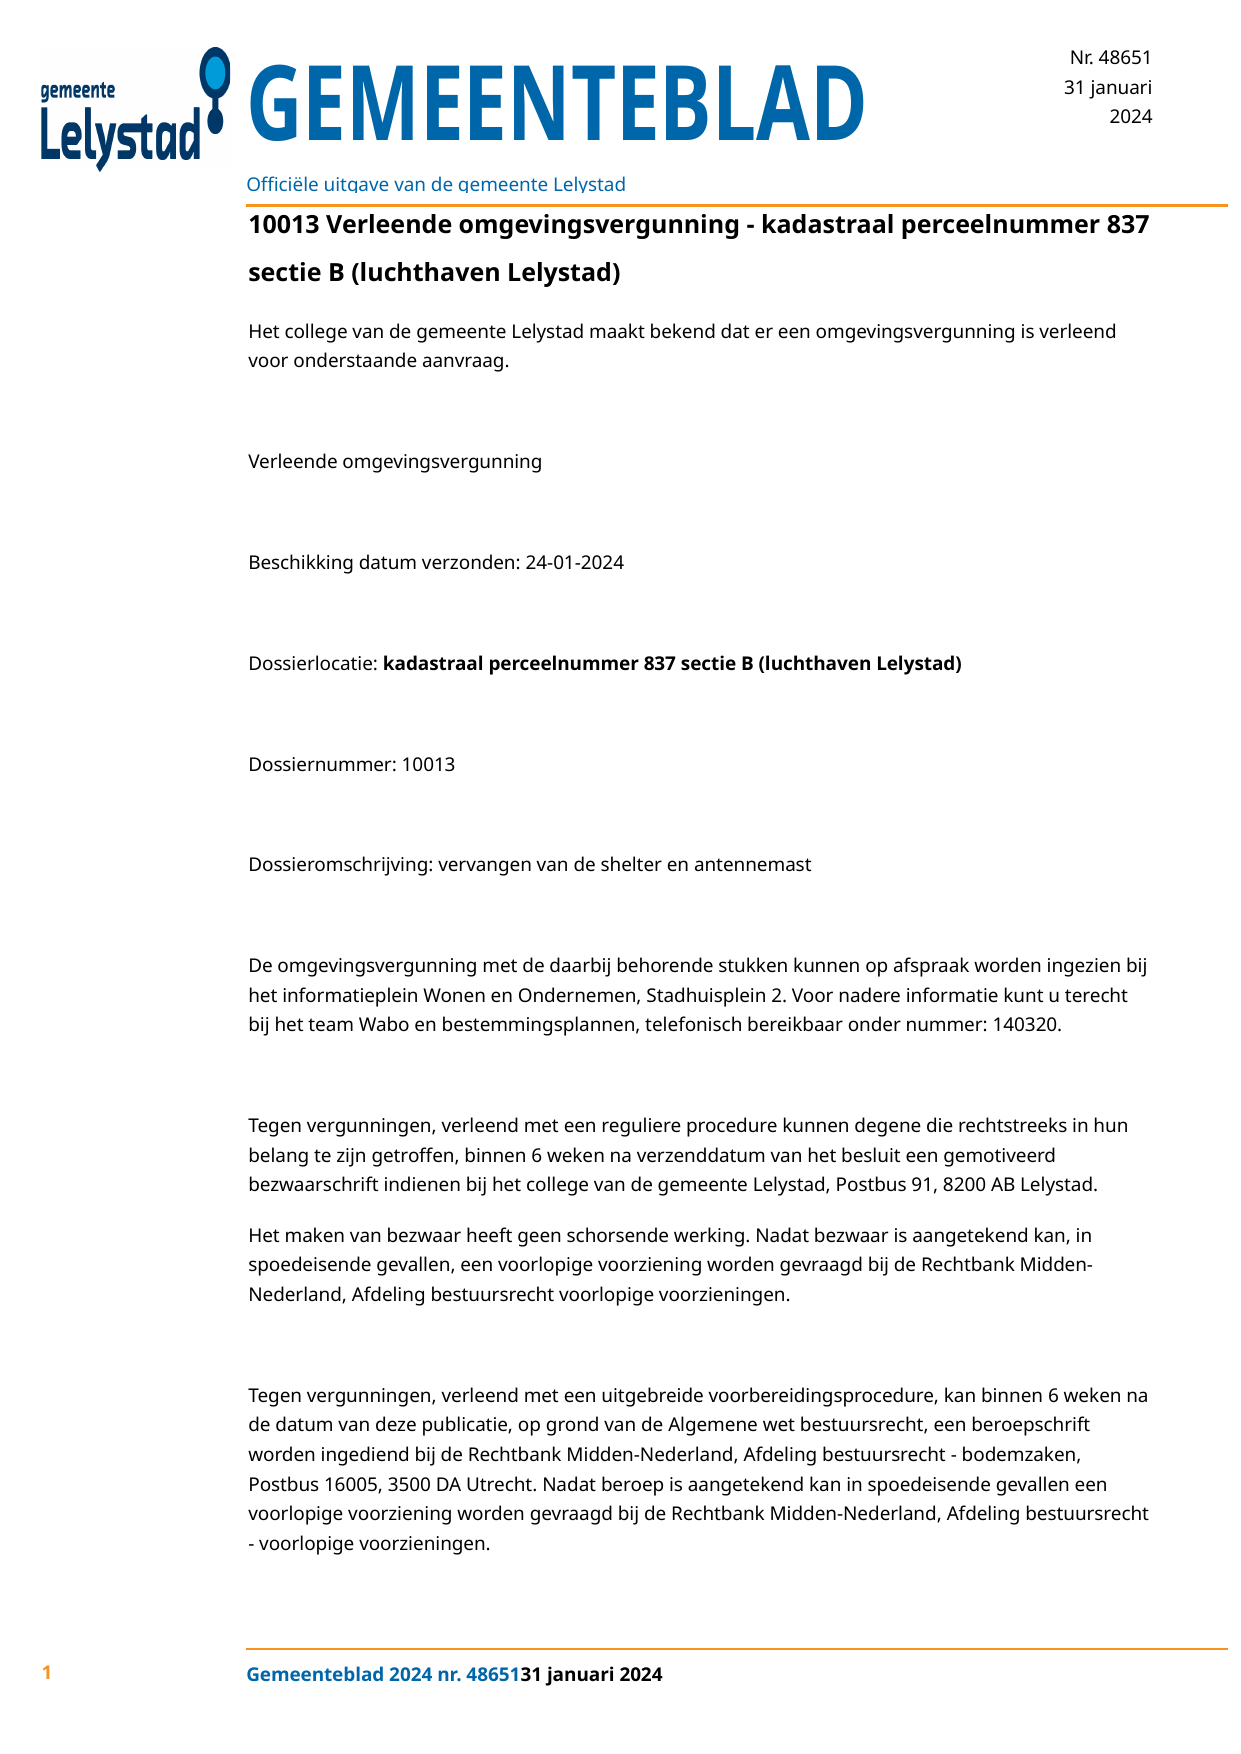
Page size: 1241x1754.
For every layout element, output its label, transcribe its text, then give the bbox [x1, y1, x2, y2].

text Verleende omgevingsvergunning [248, 448, 1152, 474]
text De omgevingsvergunning met de daarbij behorende stukken kunnen op afspraak worden ingezien bij het informatieplein Wonen en Ondernemen, Stadhuisplein 2. Voor nadere informatie kunt u terecht bij het team Wabo en bestemmingsplannen, telefonisch bereikbaar onder nummer: 140320. [248, 952, 1152, 1037]
text Dossierlocatie: kadastraal perceelnummer 837 sectie B (luchthaven Lelystad) [248, 650, 1152, 676]
text Tegen vergunningen, verleend met een uitgebreide voorbereidingsprocedure, kan binnen 6 weken na de datum van deze publicatie, op grond van de Algemene wet bestuursrecht, een beroepschrift worden ingediend bij de Rechtbank Midden-Nederland, Afdeling bestuursrecht - bodemzaken, Postbus 16005, 3500 DA Utrecht. Nadat beroep is aangetekend kan in spoedeisende gevallen een voorlopige voorziening worden gevraagd bij de Rechtbank Midden-Nederland, Afdeling bestuursrecht - voorlopige voorzieningen. [248, 1382, 1152, 1556]
text Dossieromschrijving: vervangen van de shelter en antennemast [248, 852, 1152, 877]
text Tegen vergunningen, verleend met een reguliere procedure kunnen degene die rechtstreeks in hun belang te zijn getroffen, binnen 6 weken na verzenddatum van het besluit een gemotiveerd bezwaarschrift indienen bij het college van de gemeente Lelystad, Postbus 91, 8200 AB Lelystad. [248, 1112, 1152, 1197]
text Het maken van bezwaar heeft geen schorsende werking. Nadat bezwaar is aangetekend kan, in spoedeisende gevallen, een voorlopige voorziening worden gevraagd bij de Rechtbank Midden-Nederland, Afdeling bestuursrecht voorlopige voorzieningen. [248, 1222, 1152, 1307]
text Dossiernummer: 10013 [248, 751, 1152, 777]
text 10013 Verleende omgevingsvergunning - kadastraal perceelnummer 837 sectie B (luchthaven Lelystad) [248, 207, 1152, 288]
text Het college van de gemeente Lelystad maakt bekend dat er een omgevingsvergunning is verleend voor onderstaande aanvraag. [248, 318, 1152, 373]
text Beschikking datum verzonden: 24-01-2024 [248, 549, 1152, 575]
picture [41, 47, 231, 172]
